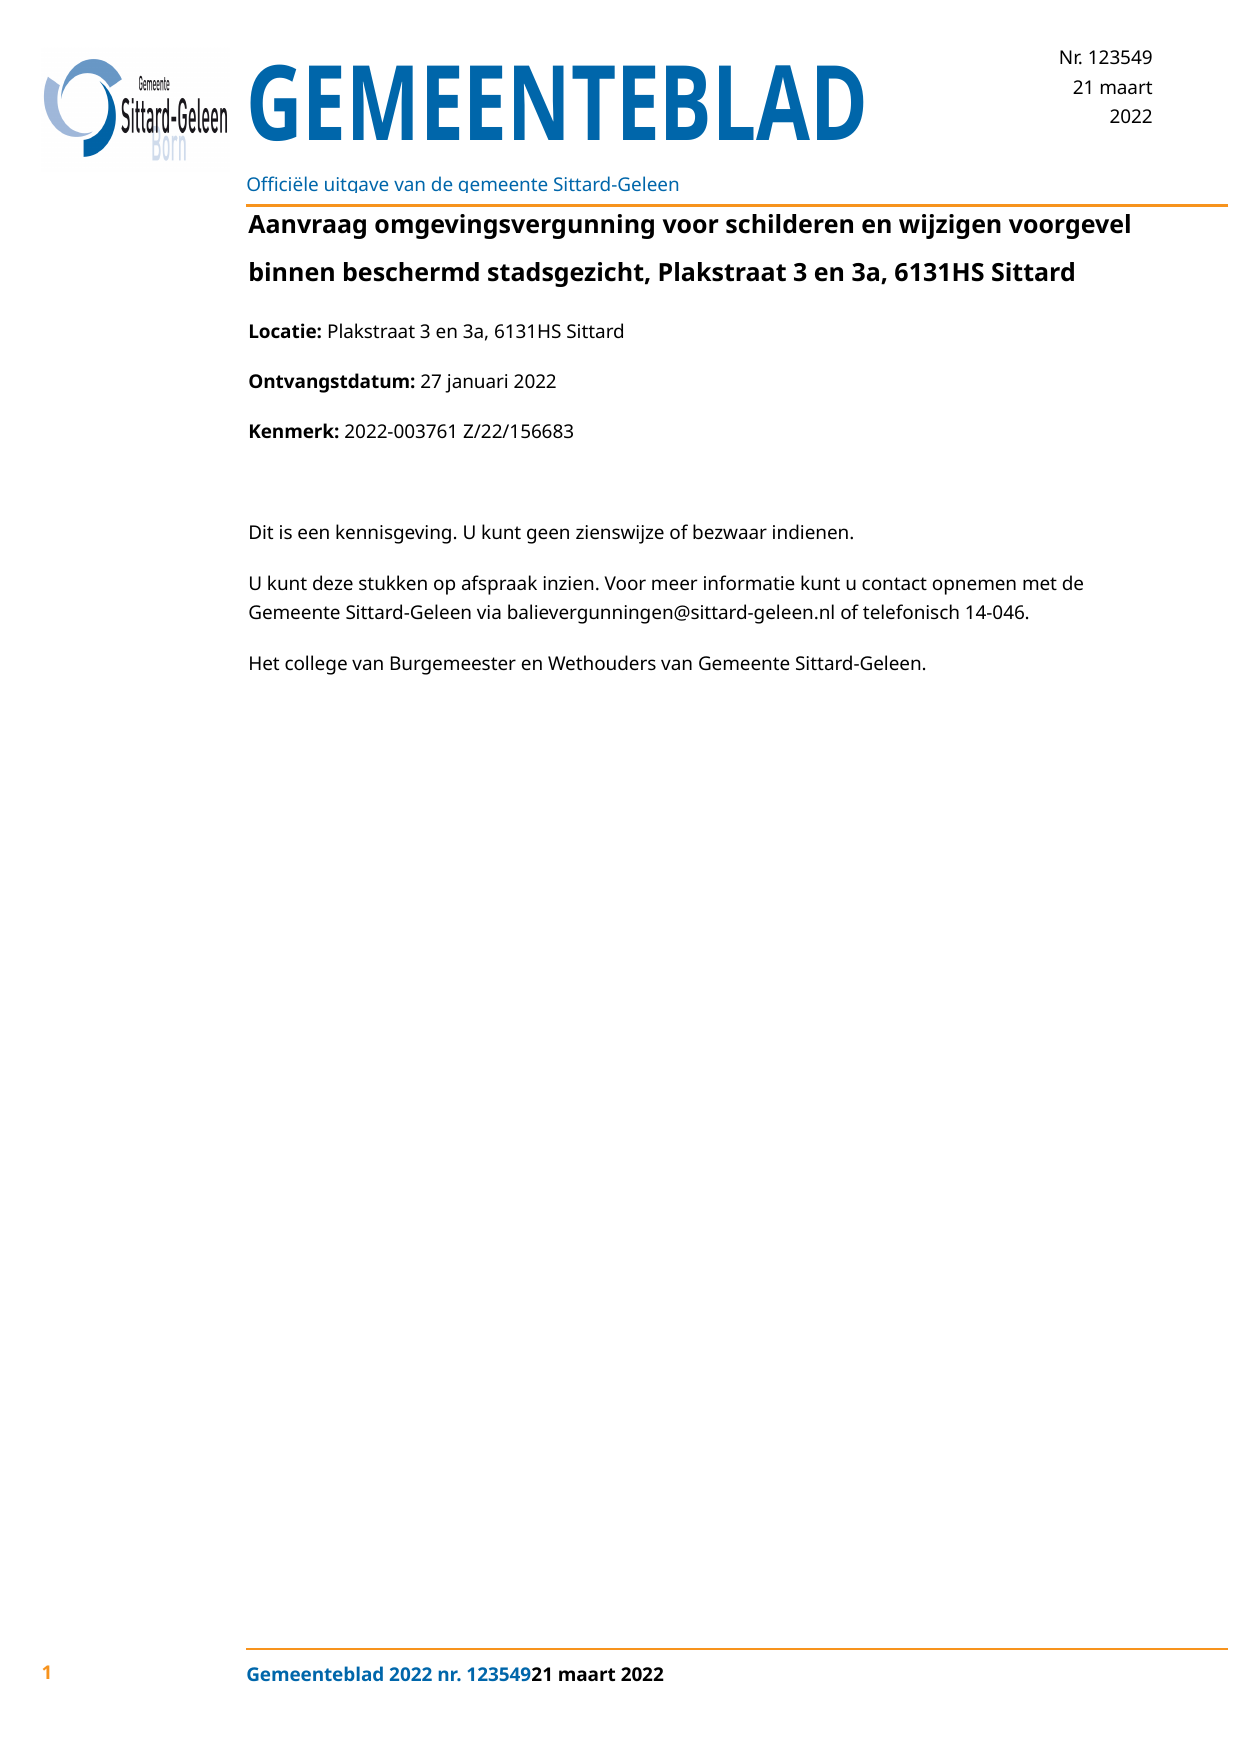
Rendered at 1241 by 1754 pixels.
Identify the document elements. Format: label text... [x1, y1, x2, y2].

picture [41, 47, 231, 172]
text U kunt deze stukken op afspraak inzien. Voor meer informatie kunt u contact opnemen met de Gemeente Sittard-Geleen via balievergunningen@sittard-geleen.nl of telefonisch 14-046. [248, 570, 1152, 625]
text Dit is een kennisgeving. U kunt geen zienswijze of bezwaar indienen. [248, 519, 1152, 545]
text Het college van Burgemeester en Wethouders van Gemeente Sittard-Geleen. [248, 650, 1152, 676]
text Kenmerk: 2022-003761 Z/22/156683 [248, 419, 1152, 444]
text Ontvangstdatum: 27 januari 2022 [248, 368, 1152, 394]
text Aanvraag omgevingsvergunning voor schilderen en wijzigen voorgevel binnen beschermd stadsgezicht, Plakstraat 3 en 3a, 6131HS Sittard [248, 207, 1152, 288]
text Locatie: Plakstraat 3 en 3a, 6131HS Sittard [248, 318, 1152, 344]
